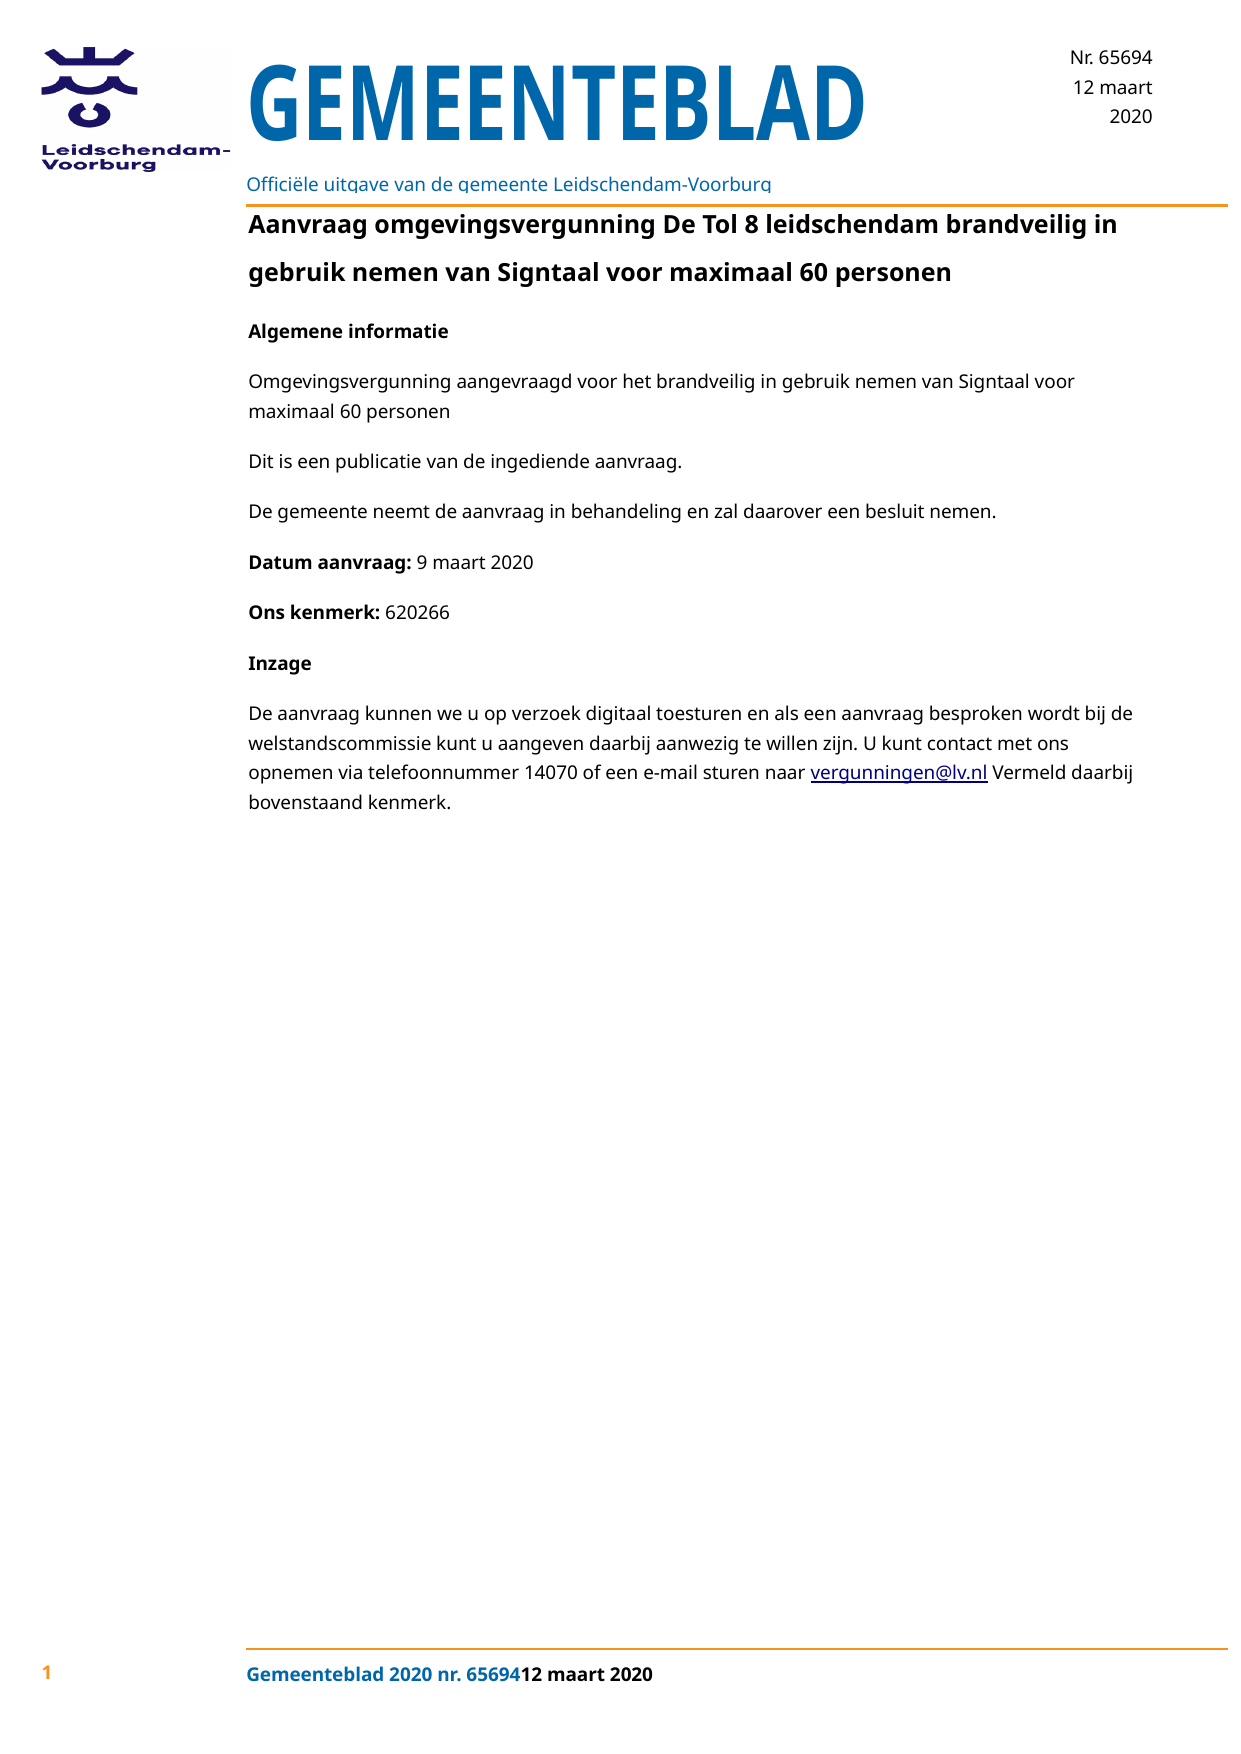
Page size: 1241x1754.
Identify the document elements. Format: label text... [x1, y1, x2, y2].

text Datum aanvraag: 9 maart 2020 [248, 549, 1152, 575]
picture [41, 47, 231, 172]
text Dit is een publicatie van de ingediende aanvraag. [248, 448, 1152, 474]
text Ons kenmerk: 620266 [248, 599, 1152, 625]
text Omgevingsvergunning aangevraagd voor het brandveilig in gebruik nemen van Signtaal voor maximaal 60 personen [248, 368, 1152, 424]
text Aanvraag omgevingsvergunning De Tol 8 leidschendam brandveilig in gebruik nemen van Signtaal voor maximaal 60 personen [248, 207, 1152, 288]
text De gemeente neemt de aanvraag in behandeling en zal daarover een besluit nemen. [248, 499, 1152, 524]
text Inzage [248, 650, 1152, 676]
text De aanvraag kunnen we u op verzoek digitaal toesturen en als een aanvraag besproken wordt bij de welstandscommissie kunt u aangeven daarbij aanwezig te willen zijn. U kunt contact met ons opnemen via telefoonnummer 14070 of een e-mail sturen naar vergunningen@lv.nl Vermeld daarbij bovenstaand kenmerk. [248, 700, 1152, 815]
text Algemene informatie [248, 318, 1152, 344]
